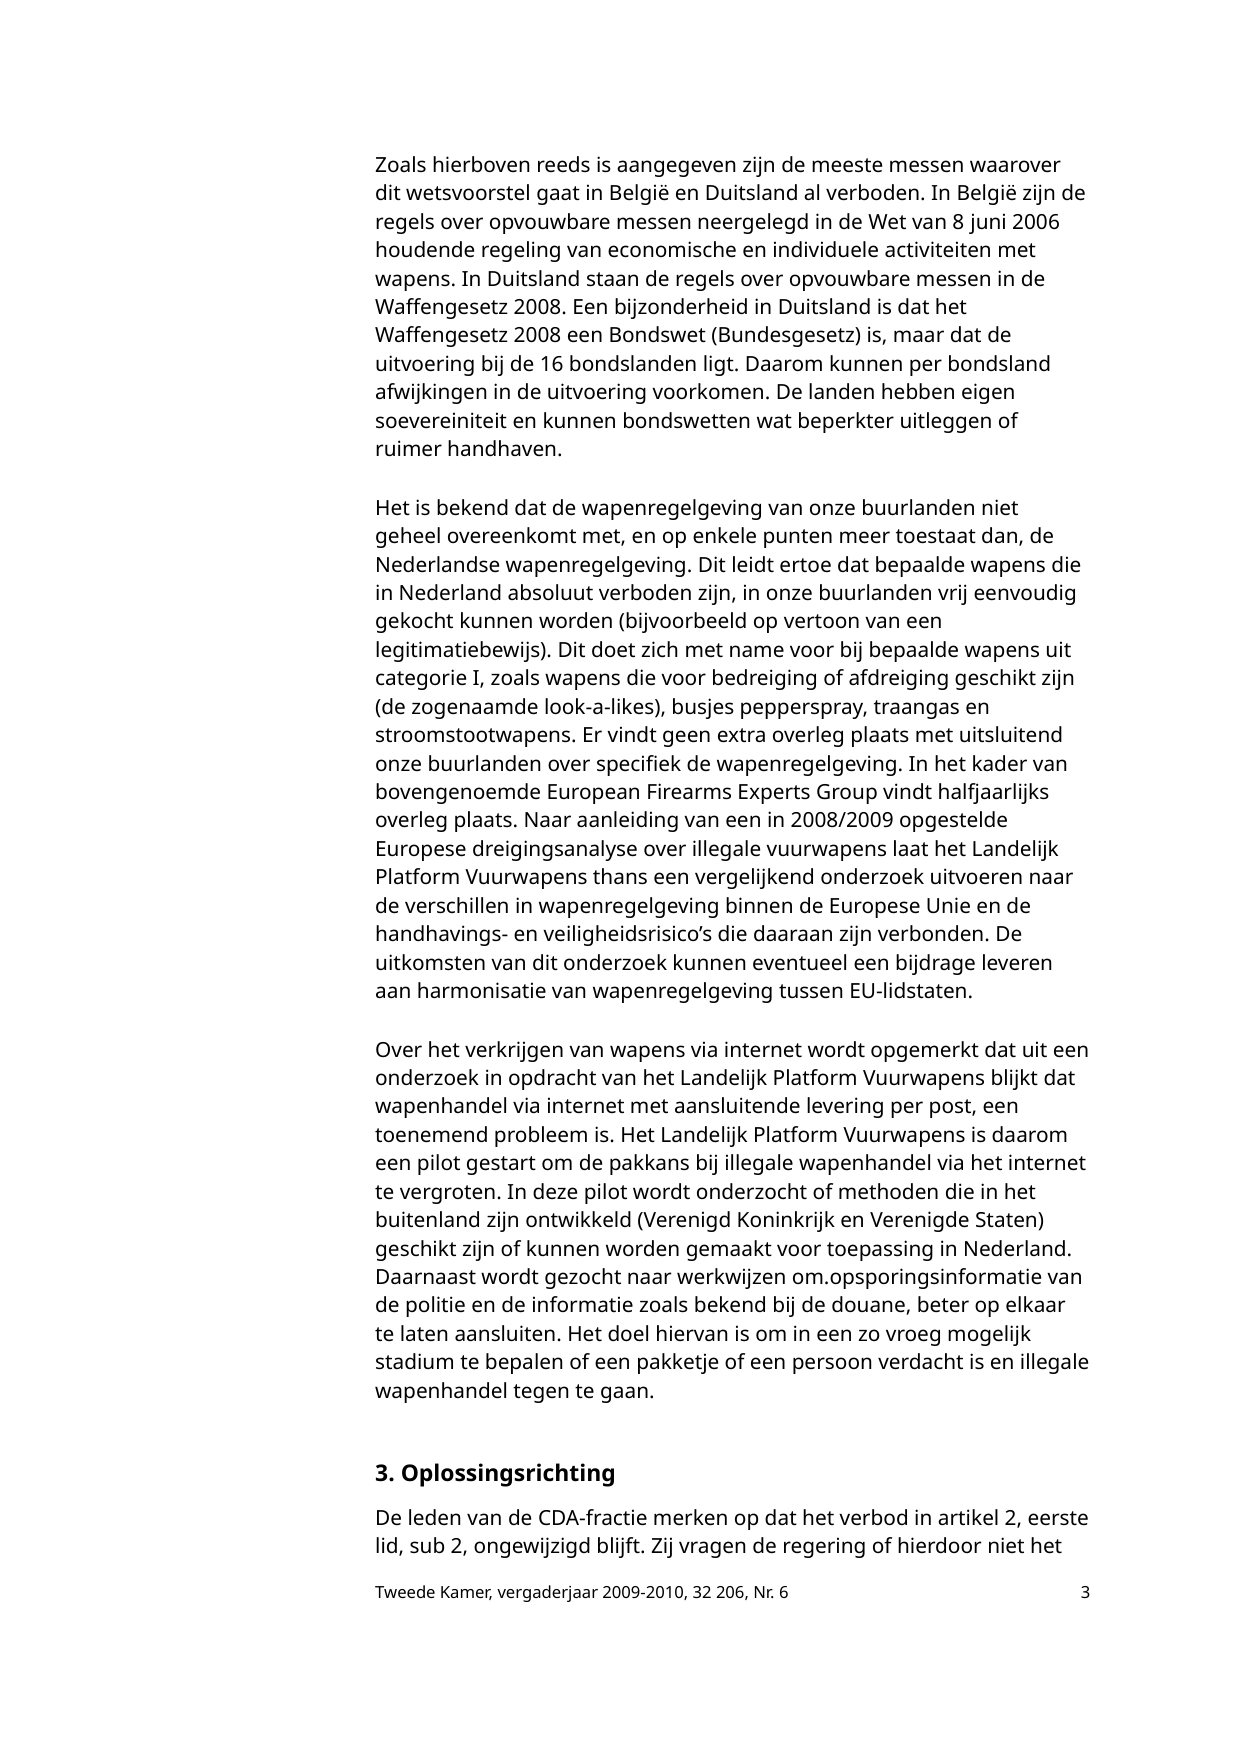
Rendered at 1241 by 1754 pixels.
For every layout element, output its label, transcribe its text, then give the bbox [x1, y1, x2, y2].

text Het is bekend dat de wapenregelgeving van onze buurlanden niet geheel overeenkomt met, en op enkele punten meer toestaat dan, de Nederlandse wapenregelgeving. Dit leidt ertoe dat bepaalde wapens die in Nederland absoluut verboden zijn, in onze buurlanden vrij eenvoudig gekocht kunnen worden (bijvoorbeeld op vertoon van een legitimatiebewijs). Dit doet zich met name voor bij bepaalde wapens uit categorie I, zoals wapens die voor bedreiging of afdreiging geschikt zijn (de zogenaamde look-a-likes), busjes pepperspray, traangas en stroomstootwapens. Er vindt geen extra overleg plaats met uitsluitend onze buurlanden over specifiek de wapenregelgeving. In het kader van bovengenoemde European Firearms Experts Group vindt halfjaarlijks overleg plaats. Naar aanleiding van een in 2008/2009 opgestelde Europese dreigingsanalyse over illegale vuurwapens laat het Landelijk Platform Vuurwapens thans een vergelijkend onderzoek uitvoeren naar de verschillen in wapenregelgeving binnen de Europese Unie en de handhavings- en veiligheidsrisico’s die daaraan zijn verbonden. De uitkomsten van dit onderzoek kunnen eventueel een bijdrage leveren aan harmonisatie van wapenregelgeving tussen EU-lidstaten. [375, 493, 1090, 1005]
text Zoals hierboven reeds is aangegeven zijn de meeste messen waarover dit wetsvoorstel gaat in België en Duitsland al verboden. In België zijn de regels over opvouwbare messen neergelegd in de Wet van 8 juni 2006 houdende regeling van economische en individuele activiteiten met wapens. In Duitsland staan de regels over opvouwbare messen in de Waffengesetz 2008. Een bijzonderheid in Duitsland is dat het Waffengesetz 2008 een Bondswet (Bundesgesetz) is, maar dat de uitvoering bij de 16 bondslanden ligt. Daarom kunnen per bondsland afwijkingen in de uitvoering voorkomen. De landen hebben eigen soevereiniteit en kunnen bondswetten wat beperkter uitleggen of ruimer handhaven. [375, 150, 1090, 463]
subtitle 3. Oplossingsrichting [375, 1457, 1090, 1488]
text Over het verkrijgen van wapens via internet wordt opgemerkt dat uit een onderzoek in opdracht van het Landelijk Platform Vuurwapens blijkt dat wapenhandel via internet met aansluitende levering per post, een toenemend probleem is. Het Landelijk Platform Vuurwapens is daarom een pilot gestart om de pakkans bij illegale wapenhandel via het internet te vergroten. In deze pilot wordt onderzocht of methoden die in het buitenland zijn ontwikkeld (Verenigd Koninkrijk en Verenigde Staten) geschikt zijn of kunnen worden gemaakt voor toepassing in Nederland. Daarnaast wordt gezocht naar werkwijzen om.opsporingsinformatie van de politie en de informatie zoals bekend bij de douane, beter op elkaar te laten aansluiten. Het doel hiervan is om in een zo vroeg mogelijk stadium te bepalen of een pakketje of een persoon verdacht is en illegale wapenhandel tegen te gaan. [375, 1035, 1090, 1404]
text De leden van de CDA-fractie merken op dat het verbod in artikel 2, eerste lid, sub 2, ongewijzigd blijft. Zij vragen de regering of hierdoor niet het [375, 1503, 1090, 1560]
